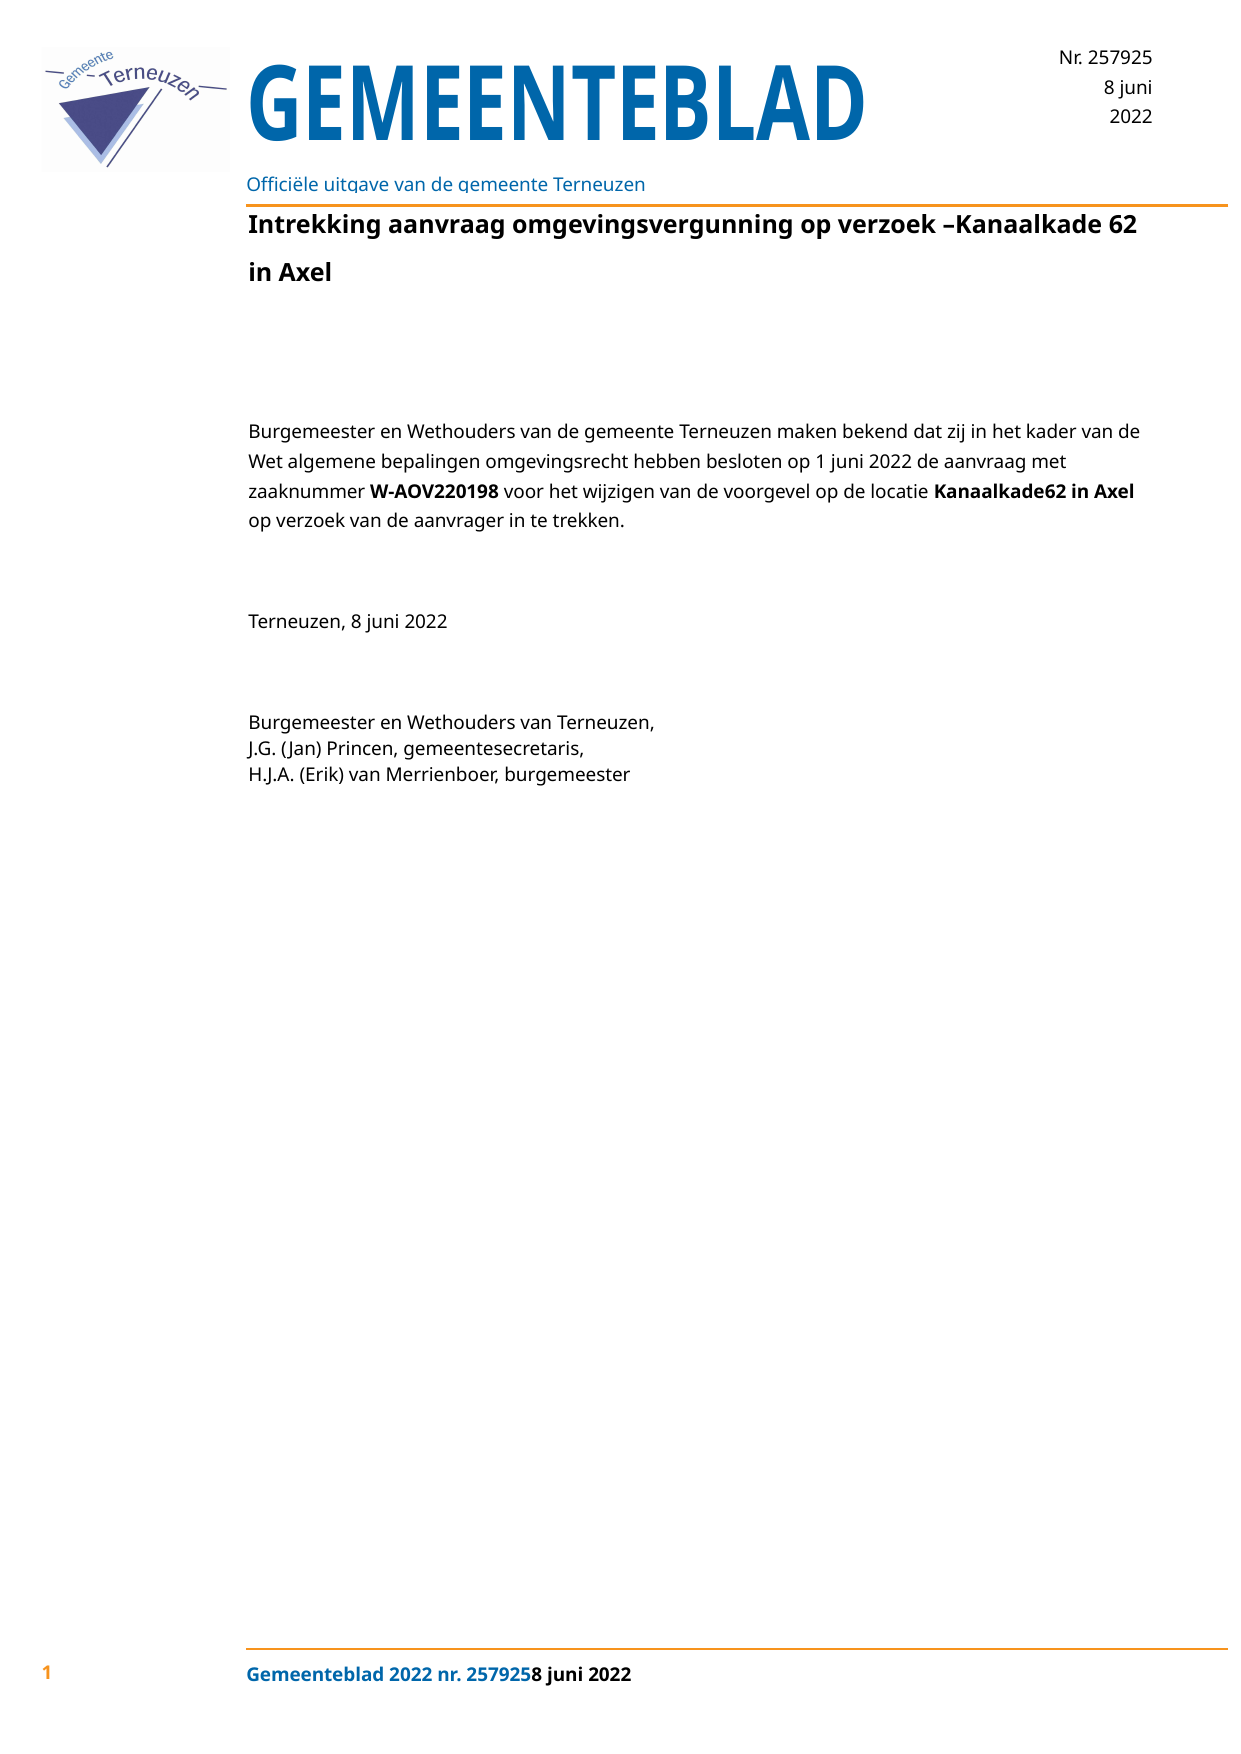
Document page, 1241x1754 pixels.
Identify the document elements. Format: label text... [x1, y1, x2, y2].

table_cell H.J.A. (Erik) van Merrienboer, burgemeester [248, 761, 1152, 786]
table_cell J.G. (Jan) Princen, gemeentesecretaris, [248, 735, 700, 761]
table_cell [248, 786, 700, 812]
table_cell [700, 735, 1152, 761]
picture [41, 47, 231, 172]
text Intrekking aanvraag omgevingsvergunning op verzoek –Kanaalkade 62 in Axel [248, 207, 1152, 288]
text Terneuzen, 8 juni 2022 [248, 608, 1152, 634]
table_cell [700, 786, 1152, 812]
text Burgemeester en Wethouders van de gemeente Terneuzen maken bekend dat zij in het kader van de Wet algemene bepalingen omgevingsrecht hebben besloten op 1 juni 2022 de aanvraag met zaaknummer W-AOV220198 voor het wijzigen van de voorgevel op de locatie Kanaalkade62 in Axel op verzoek van de aanvrager in te trekken. [248, 419, 1152, 533]
table_header Burgemeester en Wethouders van Terneuzen, [248, 709, 1152, 735]
